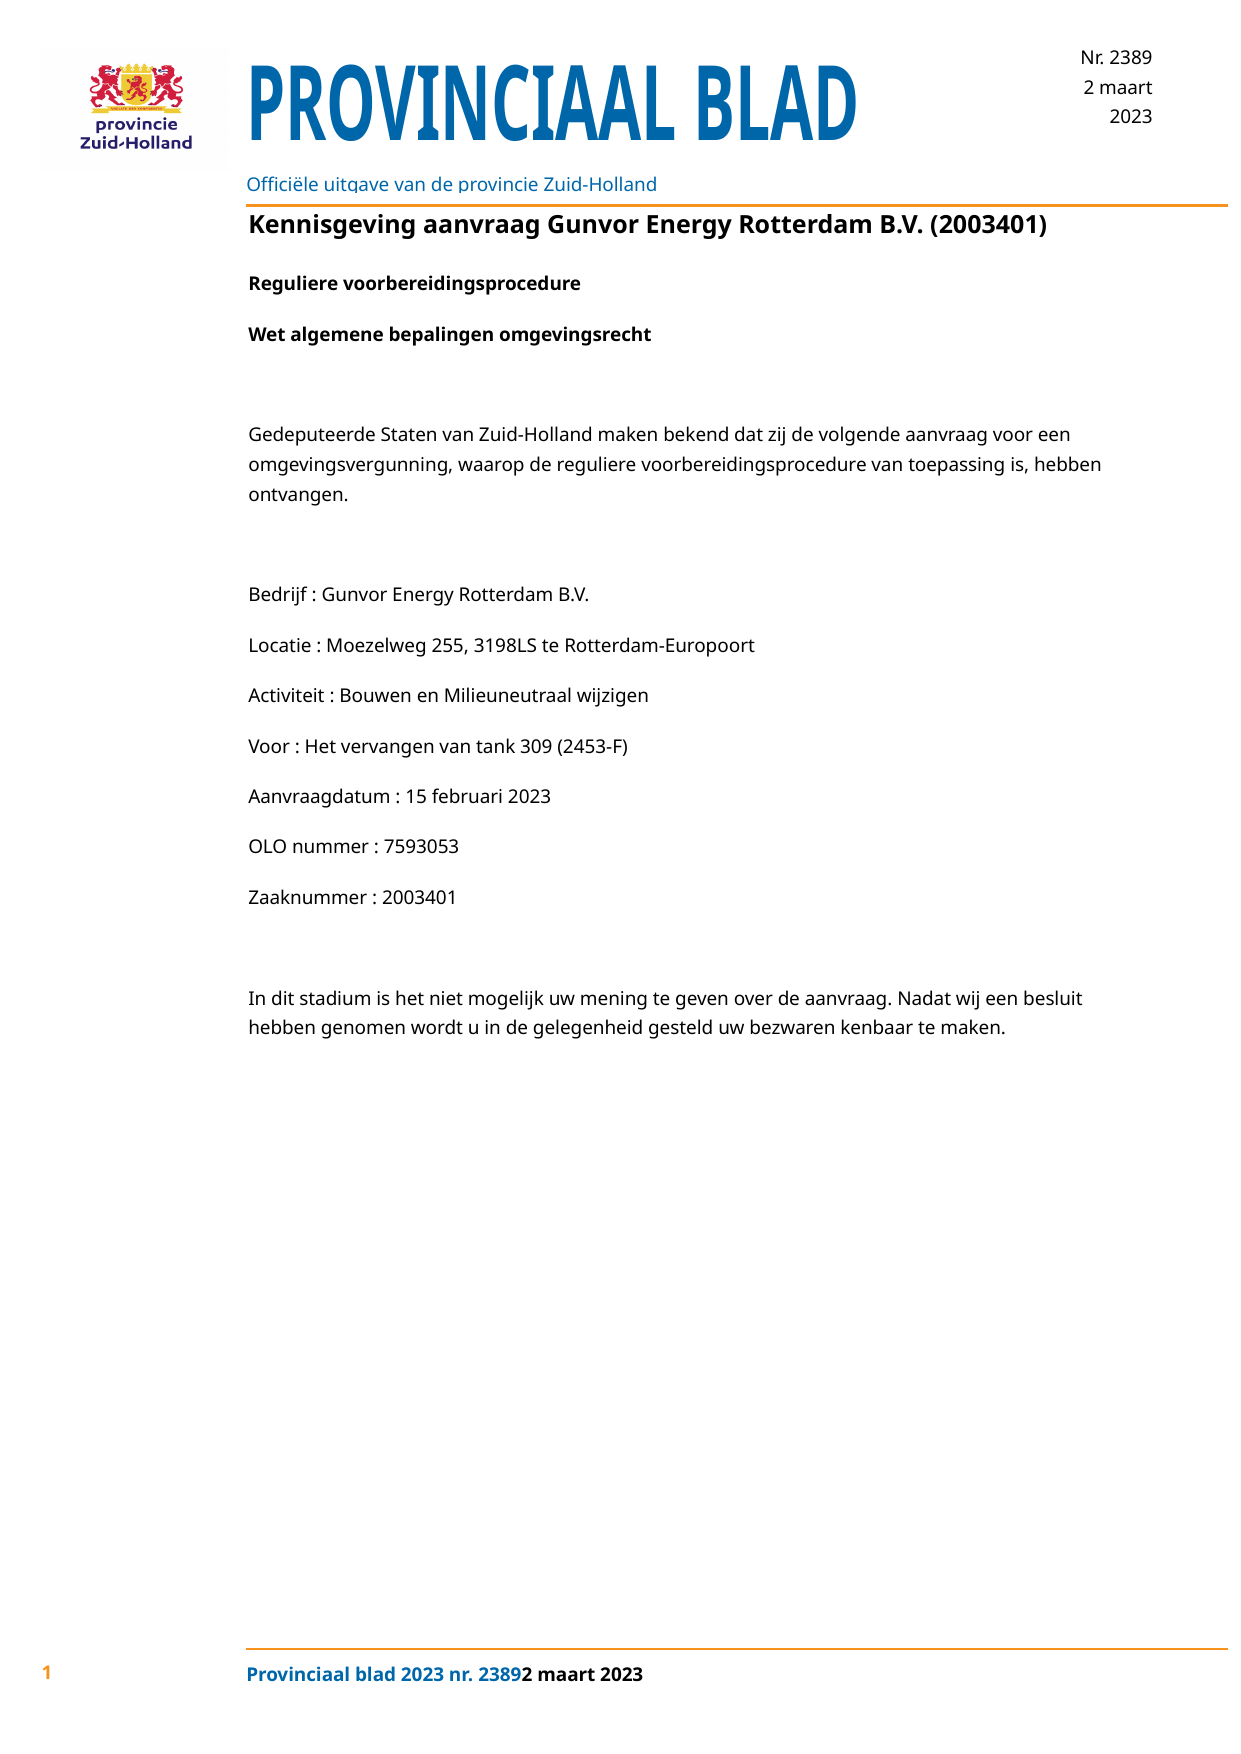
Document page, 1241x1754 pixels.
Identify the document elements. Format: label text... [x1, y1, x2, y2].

picture [41, 47, 231, 172]
text Gedeputeerde Staten van Zuid-Holland maken bekend dat zij de volgende aanvraag voor een omgevingsvergunning, waarop de reguliere voorbereidingsprocedure van toepassing is, hebben ontvangen. [248, 422, 1152, 506]
text Aanvraagdatum : 15 februari 2023 [248, 783, 1152, 809]
text Reguliere voorbereidingsprocedure [248, 270, 1152, 296]
text Bedrijf : Gunvor Energy Rotterdam B.V. [248, 582, 1152, 607]
text Wet algemene bepalingen omgevingsrecht [248, 321, 1152, 346]
text Voor : Het vervangen van tank 309 (2453-F) [248, 733, 1152, 758]
text In dit stadium is het niet mogelijk uw mening te geven over de aanvraag. Nadat wij een besluit hebben genomen wordt u in de gelegenheid gesteld uw bezwaren kenbaar te maken. [248, 985, 1152, 1040]
text Activiteit : Bouwen en Milieuneutraal wijzigen [248, 682, 1152, 708]
text Kennisgeving aanvraag Gunvor Energy Rotterdam B.V. (2003401) [248, 207, 1152, 241]
text Zaaknummer : 2003401 [248, 884, 1152, 910]
text Locatie : Moezelweg 255, 3198LS te Rotterdam-Europoort [248, 632, 1152, 658]
text OLO nummer : 7593053 [248, 834, 1152, 859]
